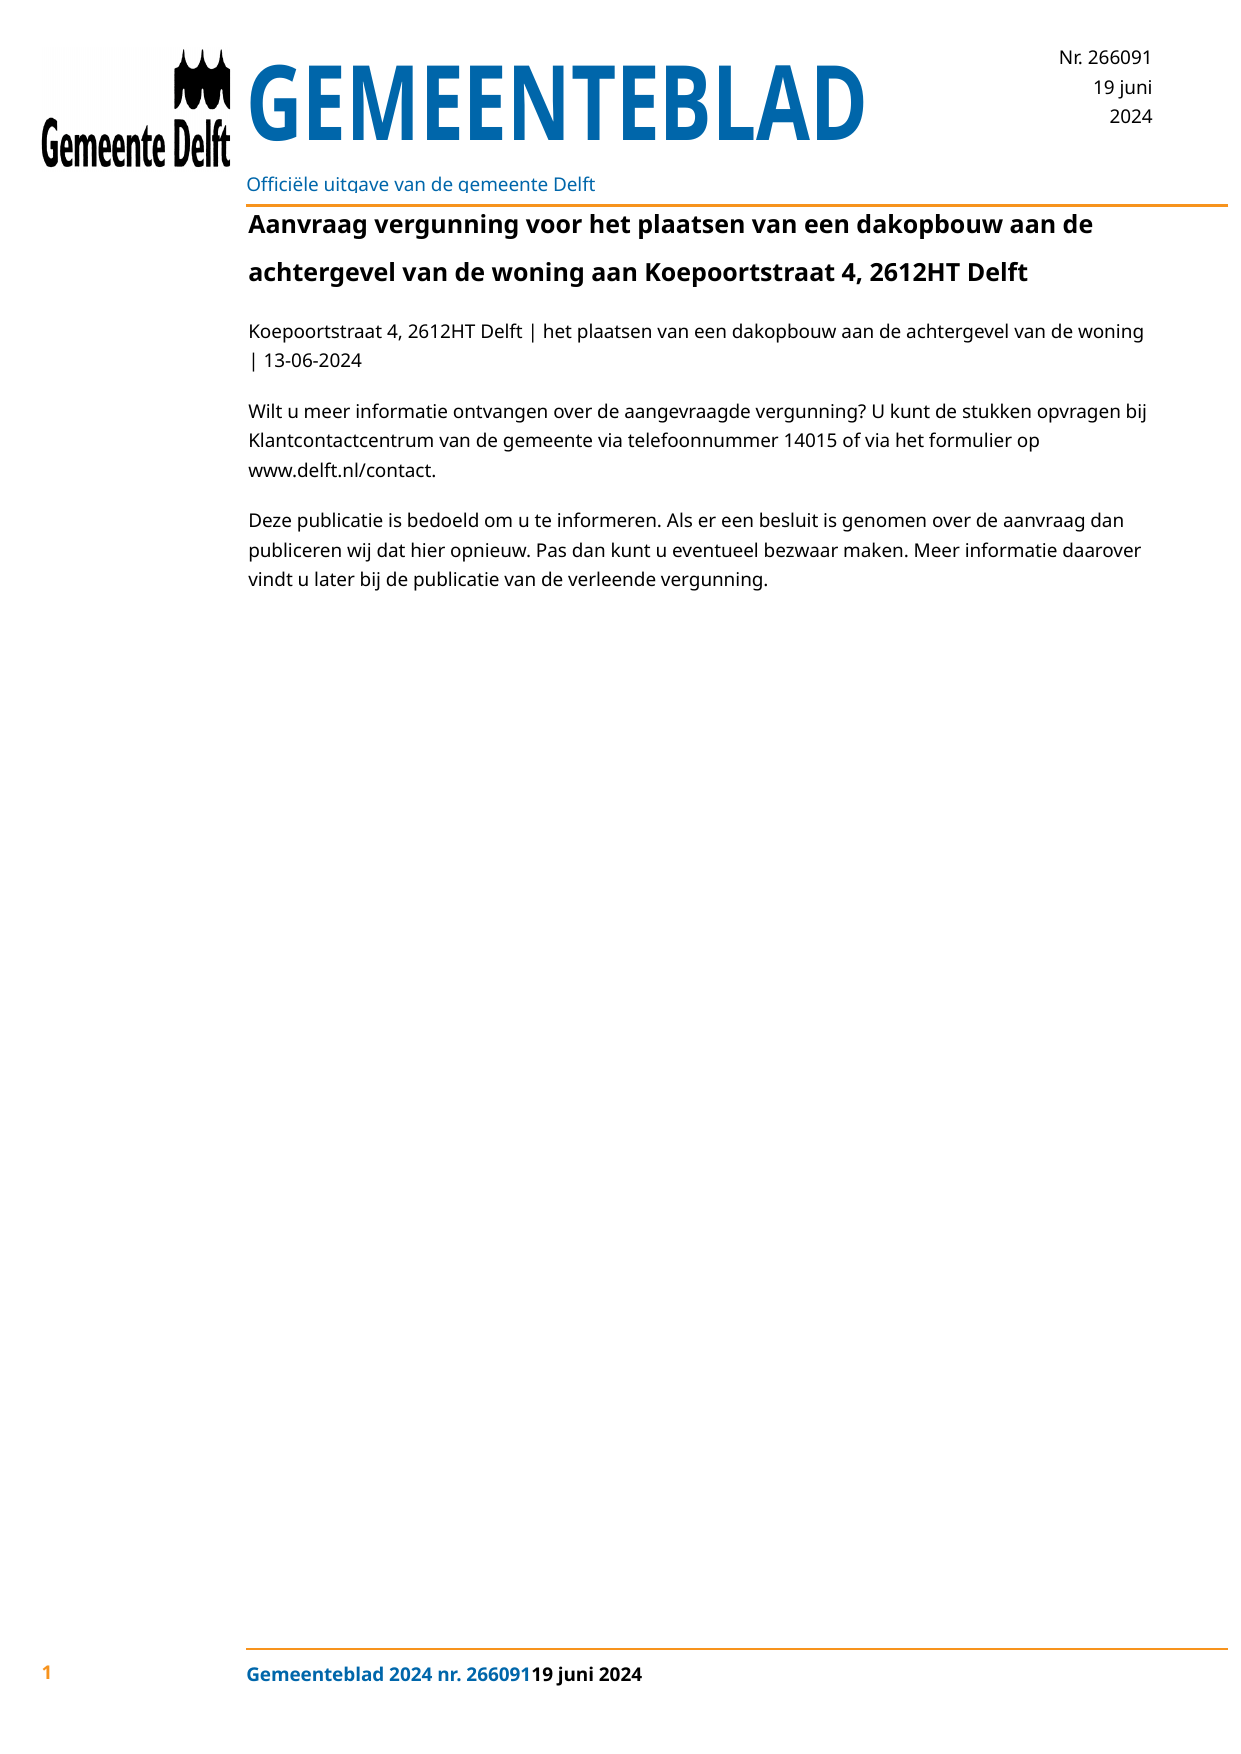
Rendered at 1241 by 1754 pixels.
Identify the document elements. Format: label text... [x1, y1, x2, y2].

text Aanvraag vergunning voor het plaatsen van een dakopbouw aan de achtergevel van de woning aan Koepoortstraat 4, 2612HT Delft [248, 207, 1152, 288]
text Deze publicatie is bedoeld om u te informeren. Als er een besluit is genomen over de aanvraag dan publiceren wij dat hier opnieuw. Pas dan kunt u eventueel bezwaar maken. Meer informatie daarover vindt u later bij de publicatie van de verleende vergunning. [248, 507, 1152, 592]
text Koepoortstraat 4, 2612HT Delft | het plaatsen van een dakopbouw aan de achtergevel van de woning | 13-06-2024 [248, 318, 1152, 373]
picture [41, 47, 231, 172]
text Wilt u meer informatie ontvangen over de aangevraagde vergunning? U kunt de stukken opvragen bij Klantcontactcentrum van de gemeente via telefoonnummer 14015 of via het formulier op www.delft.nl/contact. [248, 398, 1152, 483]
